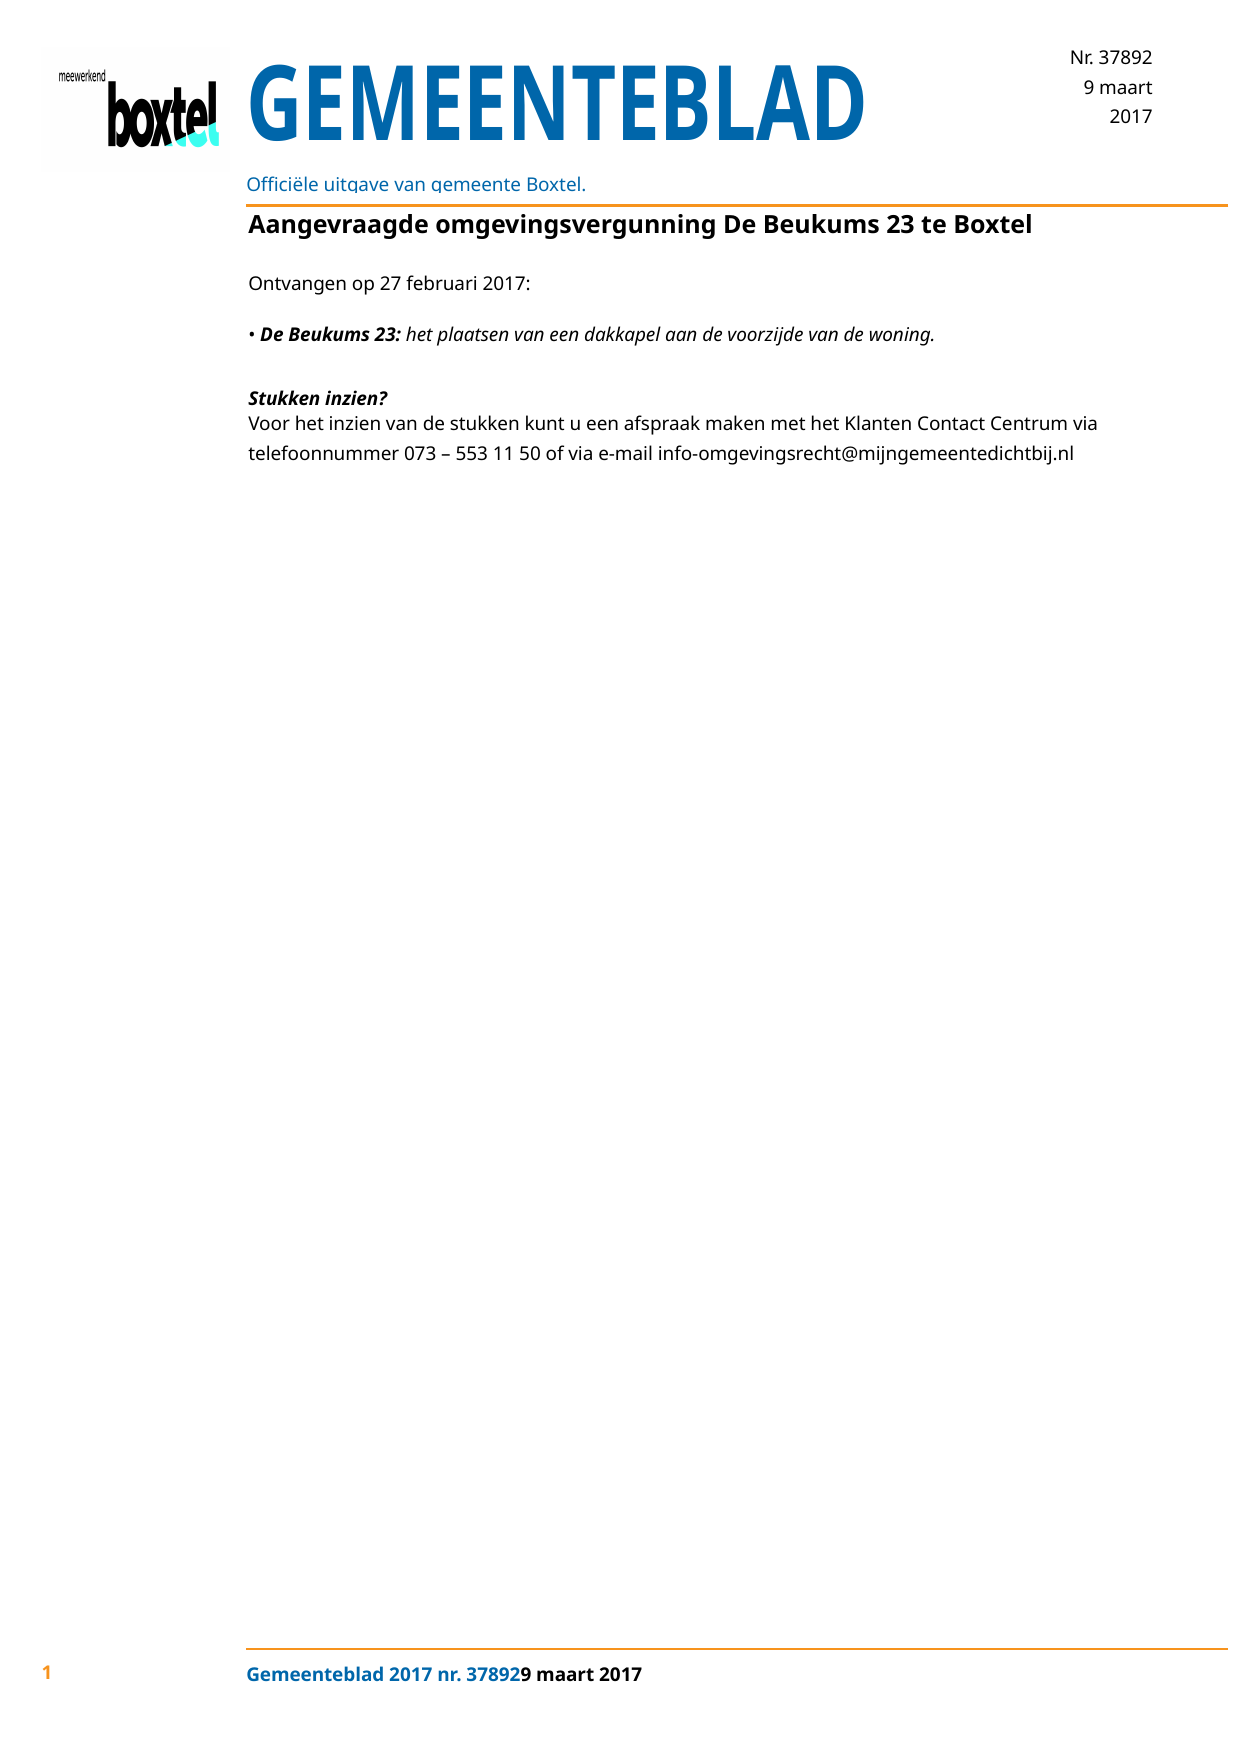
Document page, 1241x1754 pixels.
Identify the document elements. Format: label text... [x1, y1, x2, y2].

text Voor het inzien van de stukken kunt u een afspraak maken met het Klanten Contact Centrum via telefoonnummer 073 – 553 11 50 of via e-mail info-omgevingsrecht@mijngemeentedichtbij.nl [248, 410, 1152, 466]
text • De Beukums 23: het plaatsen van een dakkapel aan de voorzijde van de woning. [248, 321, 1152, 346]
picture [41, 47, 231, 172]
text Aangevraagde omgevingsvergunning De Beukums 23 te Boxtel [248, 207, 1152, 241]
text Stukken inzien? [248, 385, 1152, 410]
text Ontvangen op 27 februari 2017: [248, 270, 1152, 296]
